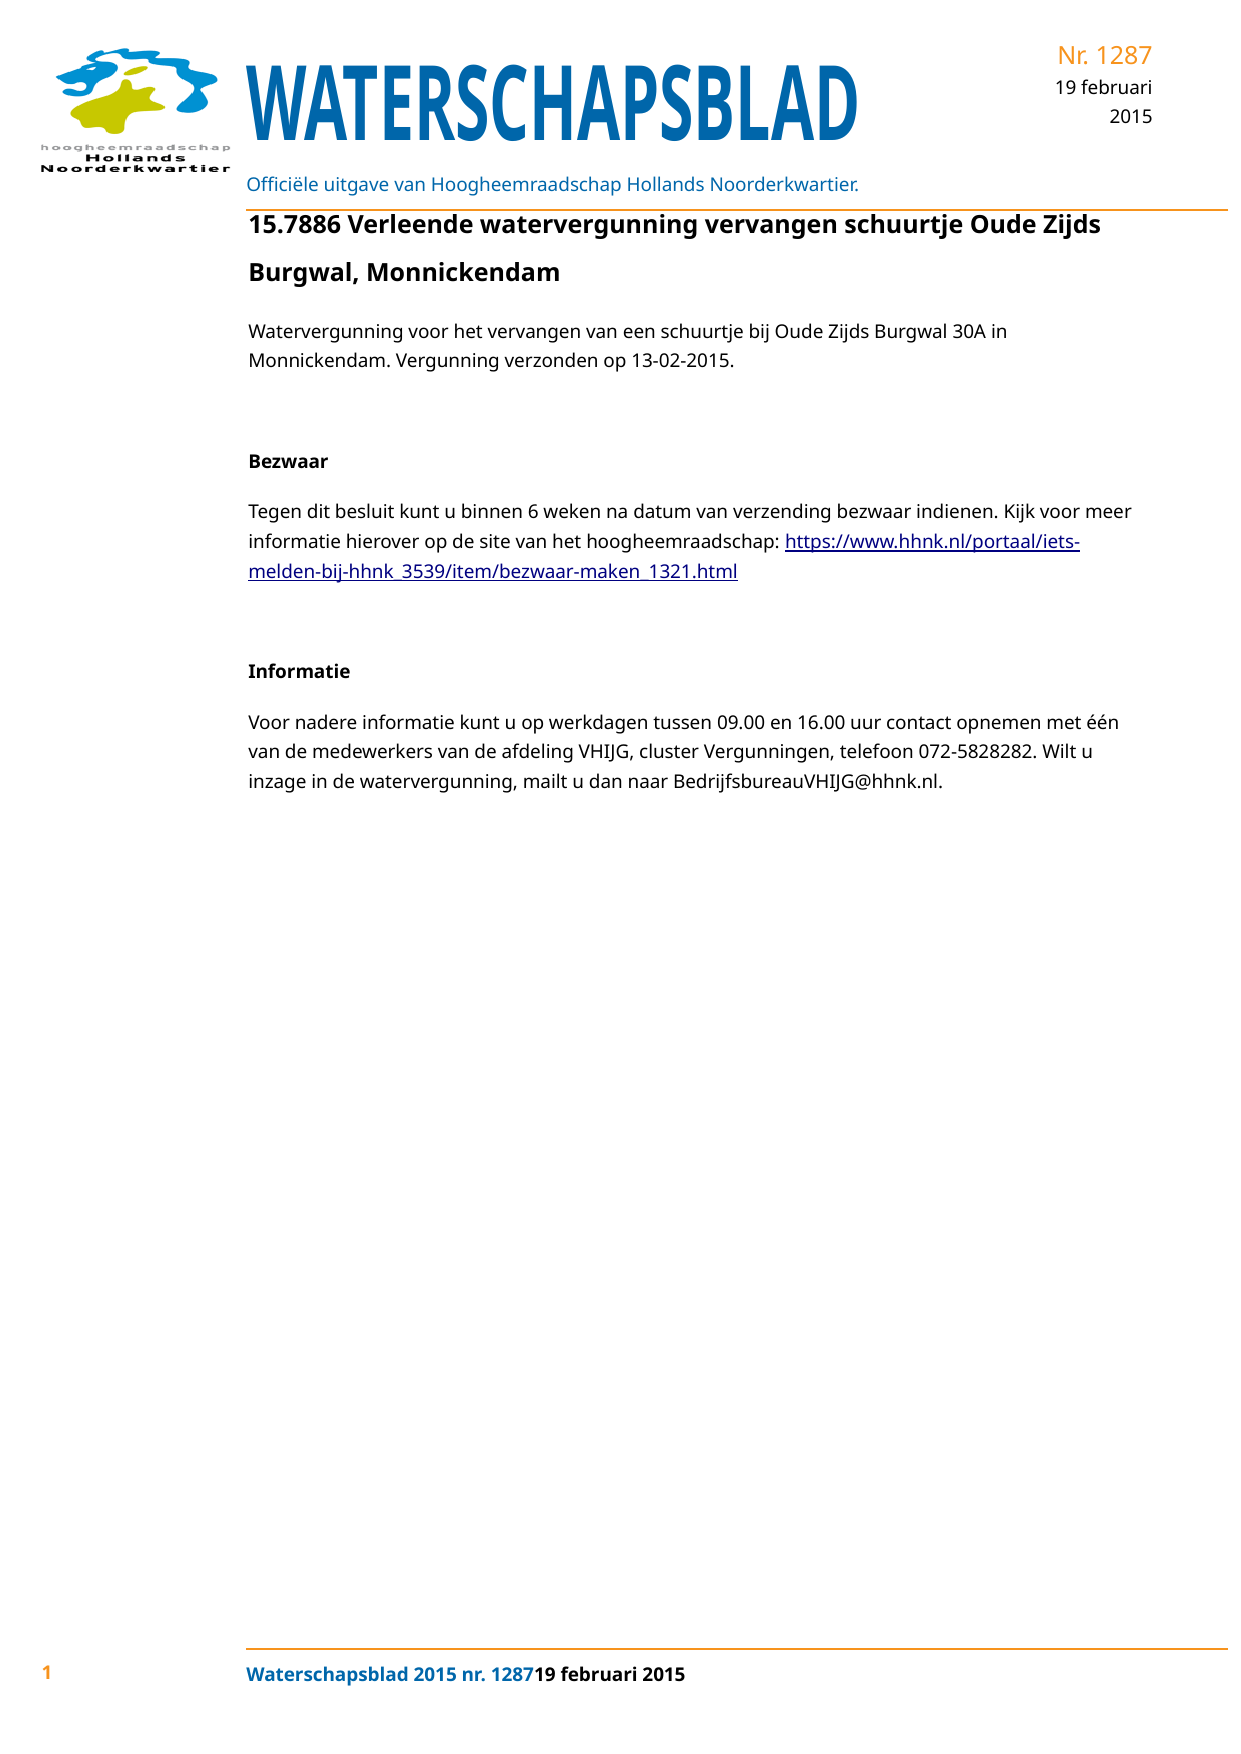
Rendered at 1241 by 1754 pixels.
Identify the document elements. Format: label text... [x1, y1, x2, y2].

text Bezwaar [248, 448, 1152, 474]
text 15.7886 Verleende watervergunning vervangen schuurtje Oude Zijds Burgwal, Monnickendam [248, 211, 1152, 288]
text Tegen dit besluit kunt u binnen 6 weken na datum van verzending bezwaar indienen. Kijk voor meer informatie hierover op de site van het hoogheemraadschap: https://www.hhnk.nl/portaal/iets-melden-bij-hhnk_3539/item/bezwaar-maken_1321.html [248, 499, 1152, 584]
text Watervergunning voor het vervangen van een schuurtje bij Oude Zijds Burgwal 30A in Monnickendam. Vergunning verzonden op 13-02-2015. [248, 318, 1152, 373]
text Informatie [248, 659, 1152, 684]
picture [41, 47, 231, 172]
text Voor nadere informatie kunt u op werkdagen tussen 09.00 en 16.00 uur contact opnemen met één van de medewerkers van de afdeling VHIJG, cluster Vergunningen, telefoon 072-5828282. Wilt u inzage in de watervergunning, mailt u dan naar BedrijfsbureauVHIJG@hhnk.nl. [248, 709, 1152, 794]
